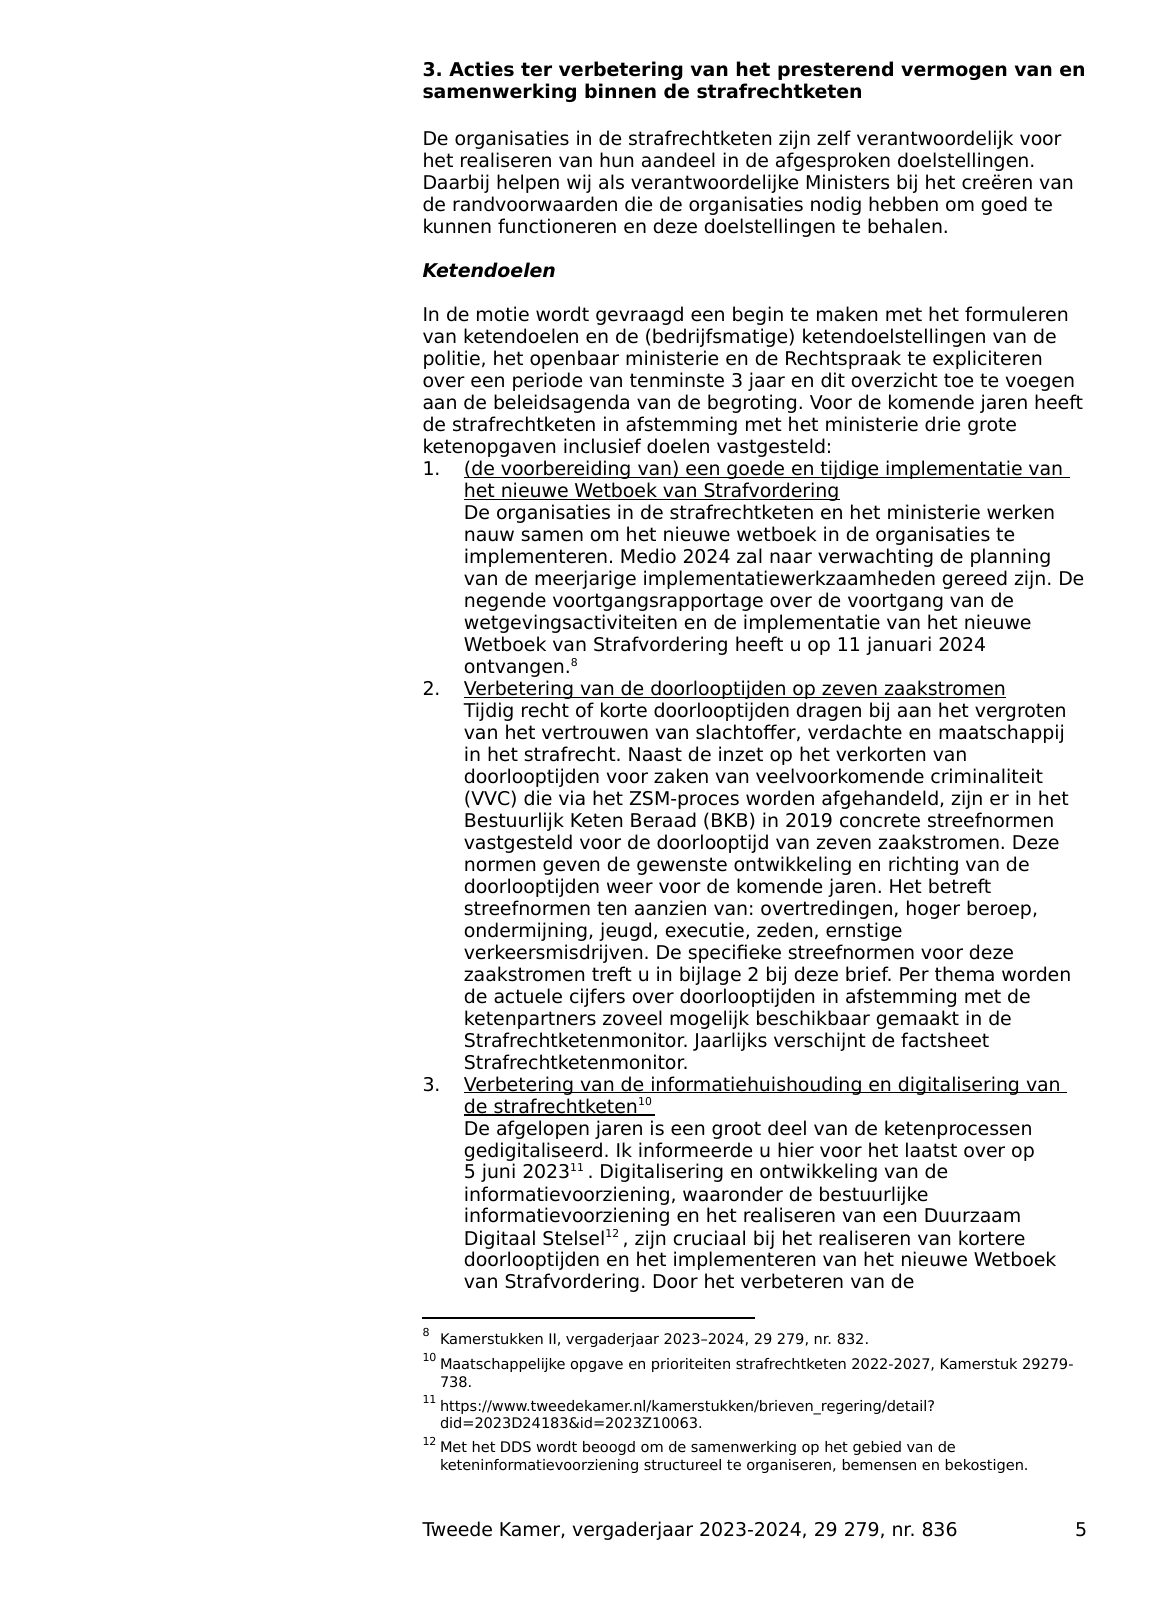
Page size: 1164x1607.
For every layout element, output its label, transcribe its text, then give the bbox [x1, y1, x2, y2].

text Met het DDS wordt beoogd om de samenwerking op het gebied van de keteninformatievoorziening structureel te organiseren, bemensen en bekostigen. [422, 1435, 1087, 1474]
text Maatschappelijke opgave en prioriteiten strafrechtketen 2022-2027, Kamerstuk 29279-738. [422, 1352, 1087, 1391]
text In de motie wordt gevraagd een begin te maken met het formuleren van ketendoelen en de (bedrijfsmatige) ketendoelstellingen van de politie, het openbaar ministerie en de Rechtspraak te expliciteren over een periode van tenminste 3 jaar en dit overzicht toe te voegen aan de beleidsagenda van de begroting. Voor de komende jaren heeft de strafrechtketen in afstemming met het ministerie drie grote ketenopgaven inclusief doelen vastgesteld: [422, 304, 1087, 458]
text De afgelopen jaren is een groot deel van de ketenprocessen gedigitaliseerd. Ik informeerde u hier voor het laatst over op 5 juni 2023. Digitalisering en ontwikkeling van de informatievoorziening, waaronder de bestuurlijke informatievoorziening en het realiseren van een Duurzaam Digitaal Stelsel, zijn cruciaal bij het realiseren van kortere doorlooptijden en het implementeren van het nieuwe Wetboek van Strafvordering. Door het verbeteren van de [464, 1117, 1087, 1293]
text 2. Verbetering van de doorlooptijden op zeven zaakstromen [422, 678, 1087, 700]
text De organisaties in de strafrechtketen zijn zelf verantwoordelijk voor het realiseren van hun aandeel in de afgesproken doelstellingen. Daarbij helpen wij als verantwoordelijke Ministers bij het creëren van de randvoorwaarden die de organisaties nodig hebben om goed te kunnen functioneren en deze doelstellingen te behalen. [422, 128, 1087, 238]
subtitle 3. Acties ter verbetering van het presterend vermogen van en samenwerking binnen de strafrechtketen [422, 59, 1087, 103]
text De organisaties in de strafrechtketen en het ministerie werken nauw samen om het nieuwe wetboek in de organisaties te implementeren. Medio 2024 zal naar verwachting de planning van de meerjarige implementatiewerkzaamheden gereed zijn. De negende voortgangsrapportage over de voortgang van de wetgevingsactiviteiten en de implementatie van het nieuwe Wetboek van Strafvordering heeft u op 11 januari 2024 ontvangen. [464, 502, 1087, 678]
text 3. Verbetering van de informatiehuishouding en digitalisering van de strafrechtketen [422, 1073, 1087, 1117]
text Tijdig recht of korte doorlooptijden dragen bij aan het vergroten van het vertrouwen van slachtoffer, verdachte en maatschappij in het strafrecht. Naast de inzet op het verkorten van doorlooptijden voor zaken van veelvoorkomende criminaliteit (VVC) die via het ZSM-proces worden afgehandeld, zijn er in het Bestuurlijk Keten Beraad (BKB) in 2019 concrete streefnormen vastgesteld voor de doorlooptijd van zeven zaakstromen. Deze normen geven de gewenste ontwikkeling en richting van de doorlooptijden weer voor de komende jaren. Het betreft streefnormen ten aanzien van: overtredingen, hoger beroep, ondermijning, jeugd, executie, zeden, ernstige verkeersmisdrijven. De specifieke streefnormen voor deze zaakstromen treft u in bijlage 2 bij deze brief. Per thema worden de actuele cijfers over doorlooptijden in afstemming met de ketenpartners zoveel mogelijk beschikbaar gemaakt in de Strafrechtketenmonitor. Jaarlijks verschijnt de factsheet Strafrechtketenmonitor. [464, 700, 1087, 1073]
text https://www.tweedekamer.nl/kamerstukken/brieven_regering/detail?did=2023D24183&id=2023Z10063. [422, 1393, 1087, 1432]
subtitle Ketendoelen [422, 260, 1087, 282]
text 1. (de voorbereiding van) een goede en tijdige implementatie van het nieuwe Wetboek van Strafvordering [422, 458, 1087, 502]
text Kamerstukken II, vergaderjaar 2023–2024, 29 279, nr. 832. [422, 1327, 1087, 1349]
